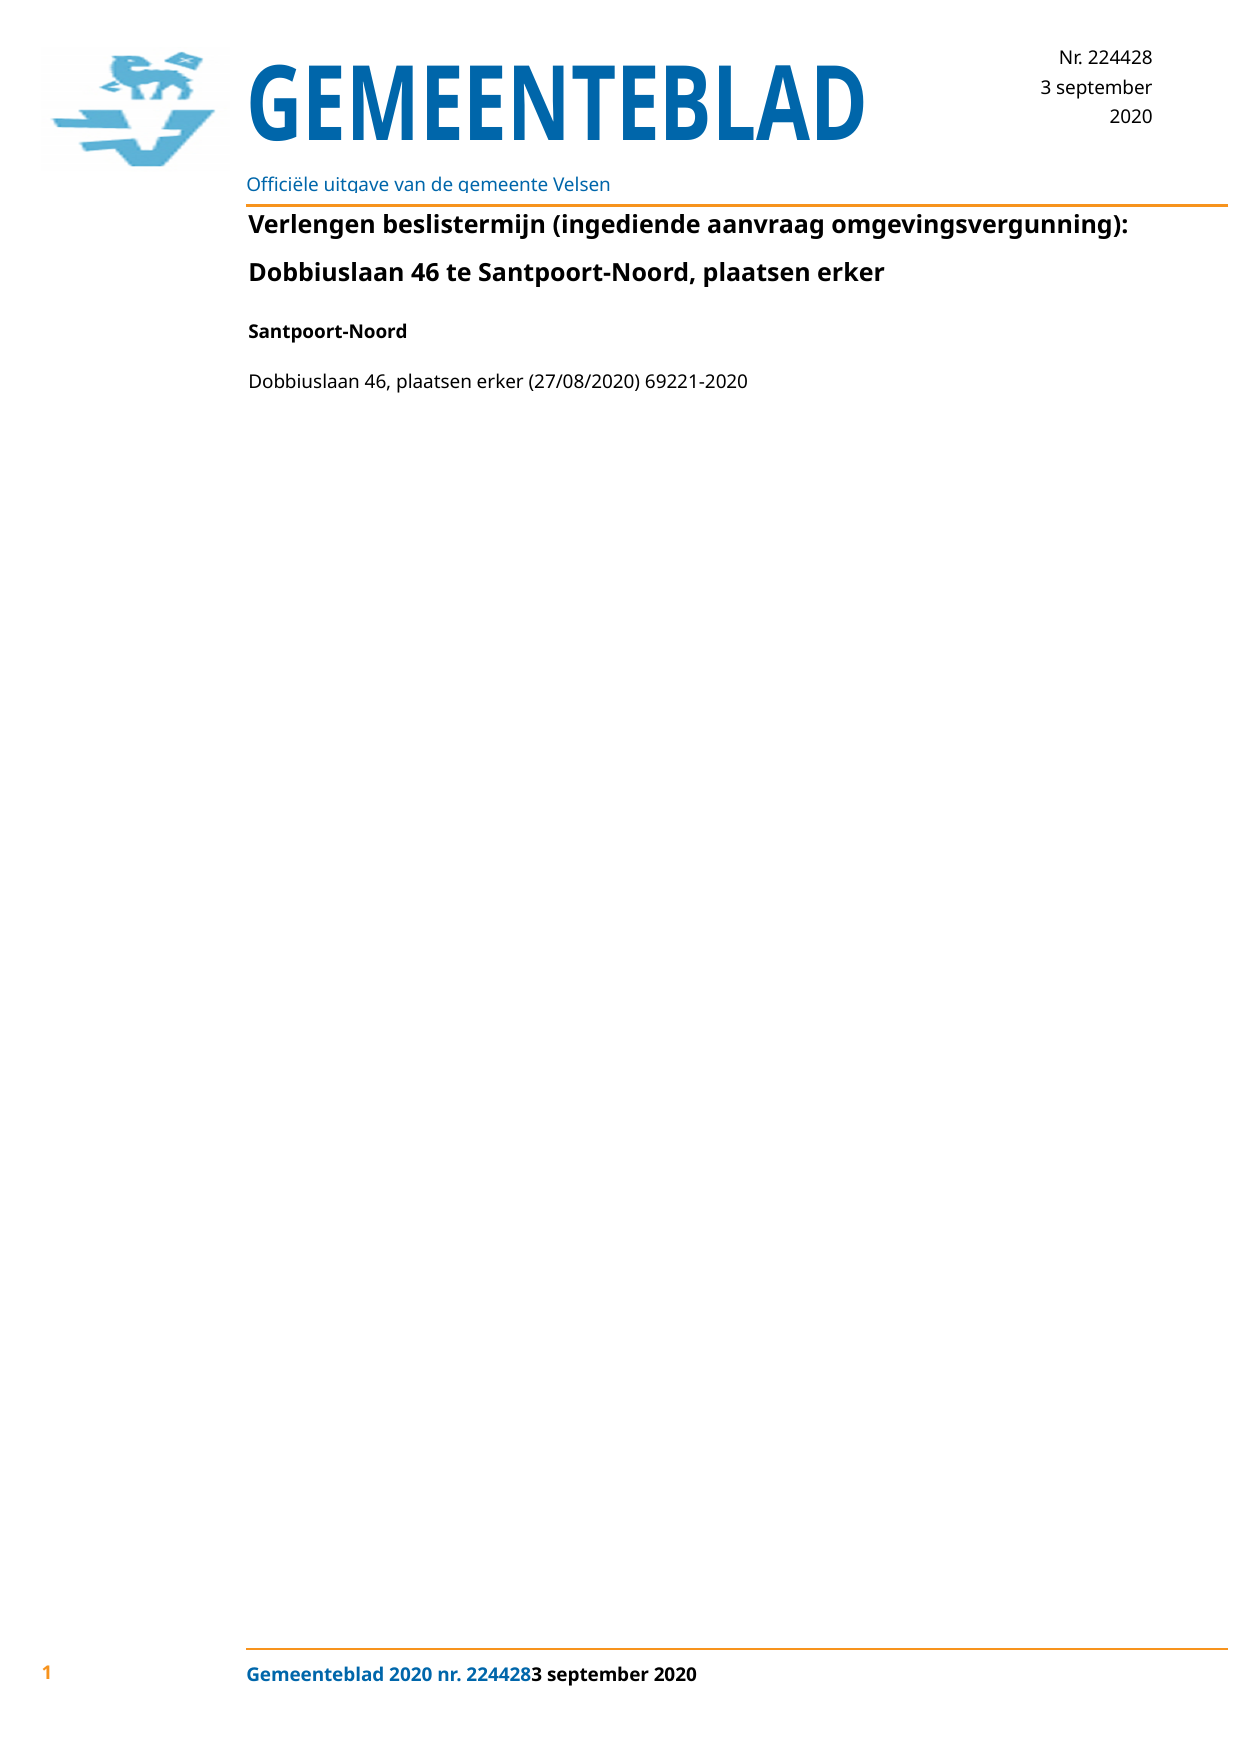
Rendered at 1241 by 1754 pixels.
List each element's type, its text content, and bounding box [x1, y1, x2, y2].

picture [41, 47, 231, 172]
text Verlengen beslistermijn (ingediende aanvraag omgevingsvergunning): Dobbiuslaan 46 te Santpoort-Noord, plaatsen erker [248, 207, 1152, 288]
text Dobbiuslaan 46, plaatsen erker (27/08/2020) 69221-2020 [248, 368, 1152, 394]
text Santpoort-Noord [248, 318, 1152, 344]
